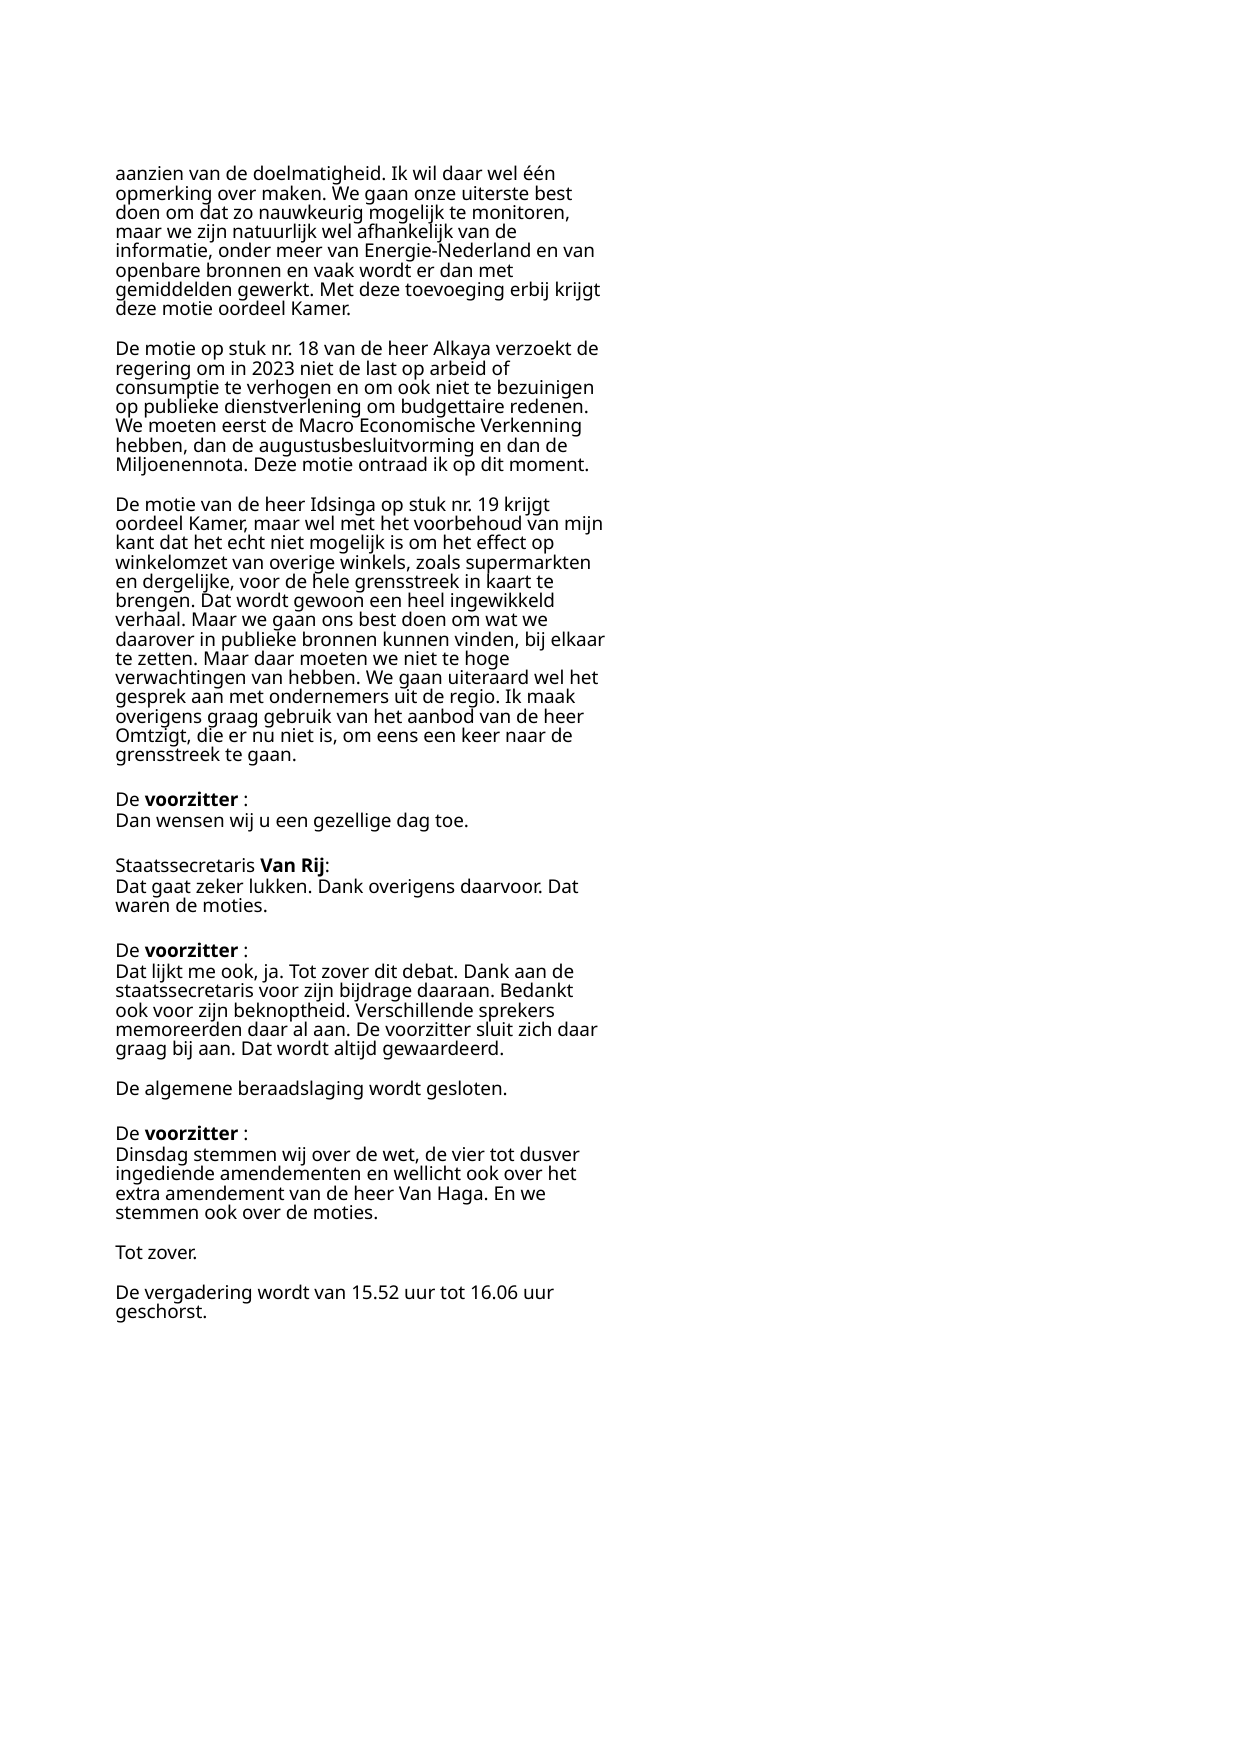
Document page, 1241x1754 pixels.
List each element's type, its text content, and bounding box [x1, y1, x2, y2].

text Tot zover. [115, 1244, 605, 1263]
text Dat gaat zeker lukken. Dank overigens daarvoor. Dat waren de moties. [115, 878, 605, 917]
text Staatssecretaris Van Rij: [115, 852, 605, 878]
text Dat lijkt me ook, ja. Tot zover dit debat. Dank aan de staatssecretaris voor zijn bijdrage daaraan. Bedankt ook voor zijn beknoptheid. Verschillende sprekers memoreerden daar al aan. De voorzitter sluit zich daar graag bij aan. Dat wordt altijd gewaardeerd. [115, 963, 605, 1059]
text De voorzitter : [115, 937, 605, 963]
text De voorzitter : [115, 786, 605, 812]
text De motie van de heer Idsinga op stuk nr. 19 krijgt oordeel Kamer, maar wel met het voorbehoud van mijn kant dat het echt niet mogelijk is om het effect op winkelomzet van overige winkels, zoals supermarkten en dergelijke, voor de hele grensstreek in kaart te brengen. Dat wordt gewoon een heel ingewikkeld verhaal. Maar we gaan ons best doen om wat we daarover in publieke bronnen kunnen vinden, bij elkaar te zetten. Maar daar moeten we niet te hoge verwachtingen van hebben. We gaan uiteraard wel het gesprek aan met ondernemers uit de regio. Ik maak overigens graag gebruik van het aanbod van de heer Omtzigt, die er nu niet is, om eens een keer naar de grensstreek te gaan. [115, 496, 605, 766]
text Dinsdag stemmen wij over de wet, de vier tot dusver ingediende amendementen en wellicht ook over het extra amendement van de heer Van Haga. En we stemmen ook over de moties. [115, 1146, 605, 1223]
text De voorzitter : [115, 1120, 605, 1146]
text De vergadering wordt van 15.52 uur tot 16.06 uur geschorst. [115, 1284, 605, 1323]
text De algemene beraadslaging wordt gesloten. [115, 1080, 605, 1099]
text De motie op stuk nr. 18 van de heer Alkaya verzoekt de regering om in 2023 niet de last op arbeid of consumptie te verhogen en om ook niet te bezuinigen op publieke dienstverlening om budgettaire redenen. We moeten eerst de Macro Economische Verkenning hebben, dan de augustusbesluitvorming en dan de Miljoenennota. Deze motie ontraad ik op dit moment. [115, 340, 605, 475]
text Dan wensen wij u een gezellige dag toe. [115, 812, 605, 831]
text aanzien van de doelmatigheid. Ik wil daar wel één opmerking over maken. We gaan onze uiterste best doen om dat zo nauwkeurig mogelijk te monitoren, maar we zijn natuurlijk wel afhankelijk van de informatie, onder meer van Energie-Nederland en van openbare bronnen en vaak wordt er dan met gemiddelden gewerkt. Met deze toevoeging erbij krijgt deze motie oordeel Kamer. [115, 165, 605, 319]
